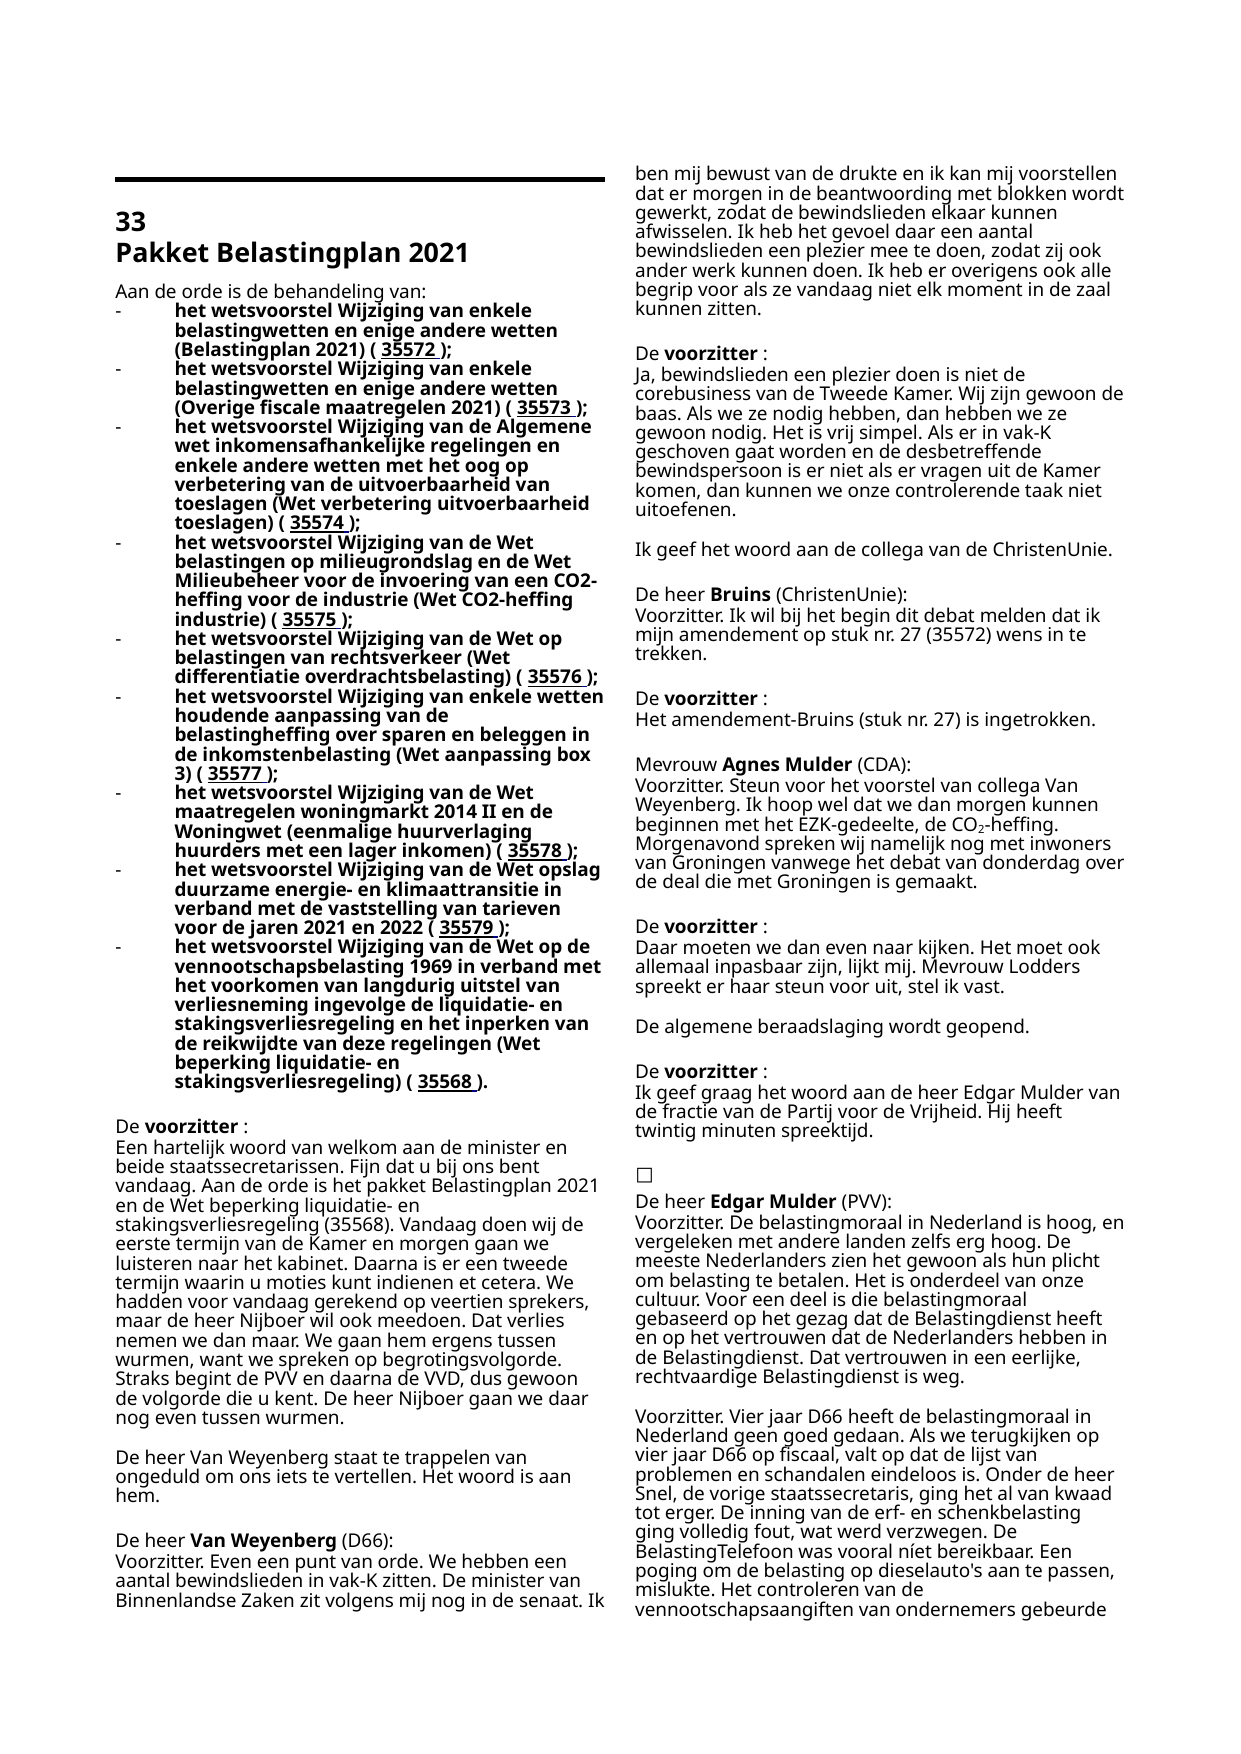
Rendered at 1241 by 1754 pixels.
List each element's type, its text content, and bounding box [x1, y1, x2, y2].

list het wetsvoorstel Wijziging van de Wet op belastingen van rechtsverkeer (Wet differentiatie overdrachtsbelasting) ( 35576 ); [115, 630, 605, 688]
list het wetsvoorstel Wijziging van enkele belastingwetten en enige andere wetten (Overige fiscale maatregelen 2021) ( 35573 ); [115, 360, 605, 418]
list het wetsvoorstel Wijziging van de Wet op de vennootschapsbelasting 1969 in verband met het voorkomen van langdurig uitstel van verliesneming ingevolge de liquidatie- en stakingsverliesregeling en het inperken van de reikwijdte van deze regelingen (Wet beperking liquidatie- en stakingsverliesregeling) ( 35568 ). [115, 938, 605, 1092]
text Voorzitter. Steun voor het voorstel van collega Van Weyenberg. Ik hoop wel dat we dan morgen kunnen beginnen met het EZK-gedeelte, de CO2-heffing. Morgenavond spreken wij namelijk nog met inwoners van Groningen vanwege het debat van donderdag over de deal die met Groningen is gemaakt. [635, 777, 1125, 893]
text Ik geef graag het woord aan de heer Edgar Mulder van de fractie van de Partij voor de Vrijheid. Hij heeft twintig minuten spreektijd. [635, 1084, 1125, 1141]
text 33 [115, 203, 605, 239]
list het wetsvoorstel Wijziging van enkele wetten houdende aanpassing van de belastingheffing over sparen en beleggen in de inkomstenbelasting (Wet aanpassing box 3) ( 35577 ); [115, 688, 605, 784]
text Een hartelijk woord van welkom aan de minister en beide staatssecretarissen. Fijn dat u bij ons bent vandaag. Aan de orde is het pakket Belastingplan 2021 en de Wet beperking liquidatie- en stakingsverliesregeling (35568). Vandaag doen wij de eerste termijn van de Kamer en morgen gaan we luisteren naar het kabinet. Daarna is er een tweede termijn waarin u moties kunt indienen et cetera. We hadden voor vandaag gerekend op veertien sprekers, maar de heer Nijboer wil ook meedoen. Dat verlies nemen we dan maar. We gaan hem ergens tussen wurmen, want we spreken op begrotingsvolgorde. Straks begint de PVV en daarna de VVD, dus gewoon de volgorde die u kent. De heer Nijboer gaan we daar nog even tussen wurmen. [115, 1139, 605, 1428]
text De heer Van Weyenberg staat te trappelen van ongeduld om ons iets te vertellen. Het woord is aan hem. [115, 1449, 605, 1507]
text Ja, bewindslieden een plezier doen is niet de corebusiness van de Tweede Kamer. Wij zijn gewoon de baas. Als we ze nodig hebben, dan hebben we ze gewoon nodig. Het is vrij simpel. Als er in vak-K geschoven gaat worden en de desbetreffende bewindspersoon is er niet als er vragen uit de Kamer komen, dan kunnen we onze controlerende taak niet uitoefenen. [635, 366, 1125, 520]
list het wetsvoorstel Wijziging van de Wet belastingen op milieugrondslag en de Wet Milieubeheer voor de invoering van een CO2-heffing voor de industrie (Wet CO2-heffing industrie) ( 35575 ); [115, 534, 605, 630]
text Voorzitter. Vier jaar D66 heeft de belastingmoraal in Nederland geen goed gedaan. Als we terugkijken op vier jaar D66 op fiscaal, valt op dat de lijst van problemen en schandalen eindeloos is. Onder de heer Snel, de vorige staatssecretaris, ging het al van kwaad tot erger. De inning van de erf- en schenkbelasting ging volledig fout, wat werd verzwegen. De BelastingTelefoon was vooral níet bereikbaar. Een poging om de belasting op dieselauto's aan te passen, mislukte. Het controleren van de vennootschapsaangiften van ondernemers gebeurde [635, 1408, 1125, 1620]
text Pakket Belastingplan 2021 [115, 239, 605, 283]
list het wetsvoorstel Wijziging van de Wet opslag duurzame energie- en klimaattransitie in verband met de vaststelling van tarieven voor de jaren 2021 en 2022 ( 35579 ); [115, 861, 605, 938]
text De voorzitter : [635, 340, 1125, 366]
text ⬜ [635, 1162, 1125, 1188]
text Voorzitter. De belastingmoraal in Nederland is hoog, en vergeleken met andere landen zelfs erg hoog. De meeste Nederlanders zien het gewoon als hun plicht om belasting te betalen. Het is onderdeel van onze cultuur. Voor een deel is die belastingmoraal gebaseerd op het gezag dat de Belastingdienst heeft en op het vertrouwen dat de Nederlanders hebben in de Belastingdienst. Dat vertrouwen in een eerlijke, rechtvaardige Belastingdienst is weg. [635, 1214, 1125, 1387]
text Voorzitter. Even een punt van orde. We hebben een aantal bewindslieden in vak-K zitten. De minister van Binnenlandse Zaken zit volgens mij nog in de senaat. Ik [115, 1553, 605, 1611]
text De voorzitter : [635, 1058, 1125, 1084]
list het wetsvoorstel Wijziging van enkele belastingwetten en enige andere wetten (Belastingplan 2021) ( 35572 ); [115, 302, 605, 360]
text ben mij bewust van de drukte en ik kan mij voorstellen dat er morgen in de beantwoording met blokken wordt gewerkt, zodat de bewindslieden elkaar kunnen afwisselen. Ik heb het gevoel daar een aantal bewindslieden een plezier mee te doen, zodat zij ook ander werk kunnen doen. Ik heb er overigens ook alle begrip voor als ze vandaag niet elk moment in de zaal kunnen zitten. [635, 165, 1125, 319]
text De heer Van Weyenberg (D66): [115, 1527, 605, 1553]
text Voorzitter. Ik wil bij het begin dit debat melden dat ik mijn amendement op stuk nr. 27 (35572) wens in te trekken. [635, 607, 1125, 664]
text De algemene beraadslaging wordt geopend. [635, 1018, 1125, 1037]
text De voorzitter : [115, 1113, 605, 1139]
text De voorzitter : [635, 685, 1125, 711]
text Het amendement-Bruins (stuk nr. 27) is ingetrokken. [635, 711, 1125, 730]
text Ik geef het woord aan de collega van de ChristenUnie. [635, 541, 1125, 560]
text De heer Edgar Mulder (PVV): [635, 1188, 1125, 1214]
list het wetsvoorstel Wijziging van de Wet maatregelen woningmarkt 2014 II en de Woningwet (eenmalige huurverlaging huurders met een lager inkomen) ( 35578 ); [115, 784, 605, 861]
list het wetsvoorstel Wijziging van de Algemene wet inkomensafhankelijke regelingen en enkele andere wetten met het oog op verbetering van de uitvoerbaarheid van toeslagen (Wet verbetering uitvoerbaarheid toeslagen) ( 35574 ); [115, 418, 605, 534]
text De heer Bruins (ChristenUnie): [635, 581, 1125, 607]
text Mevrouw Agnes Mulder (CDA): [635, 751, 1125, 777]
text De voorzitter : [635, 913, 1125, 939]
text Daar moeten we dan even naar kijken. Het moet ook allemaal inpasbaar zijn, lijkt mij. Mevrouw Lodders spreekt er haar steun voor uit, stel ik vast. [635, 939, 1125, 997]
text Aan de orde is de behandeling van: [115, 283, 605, 302]
